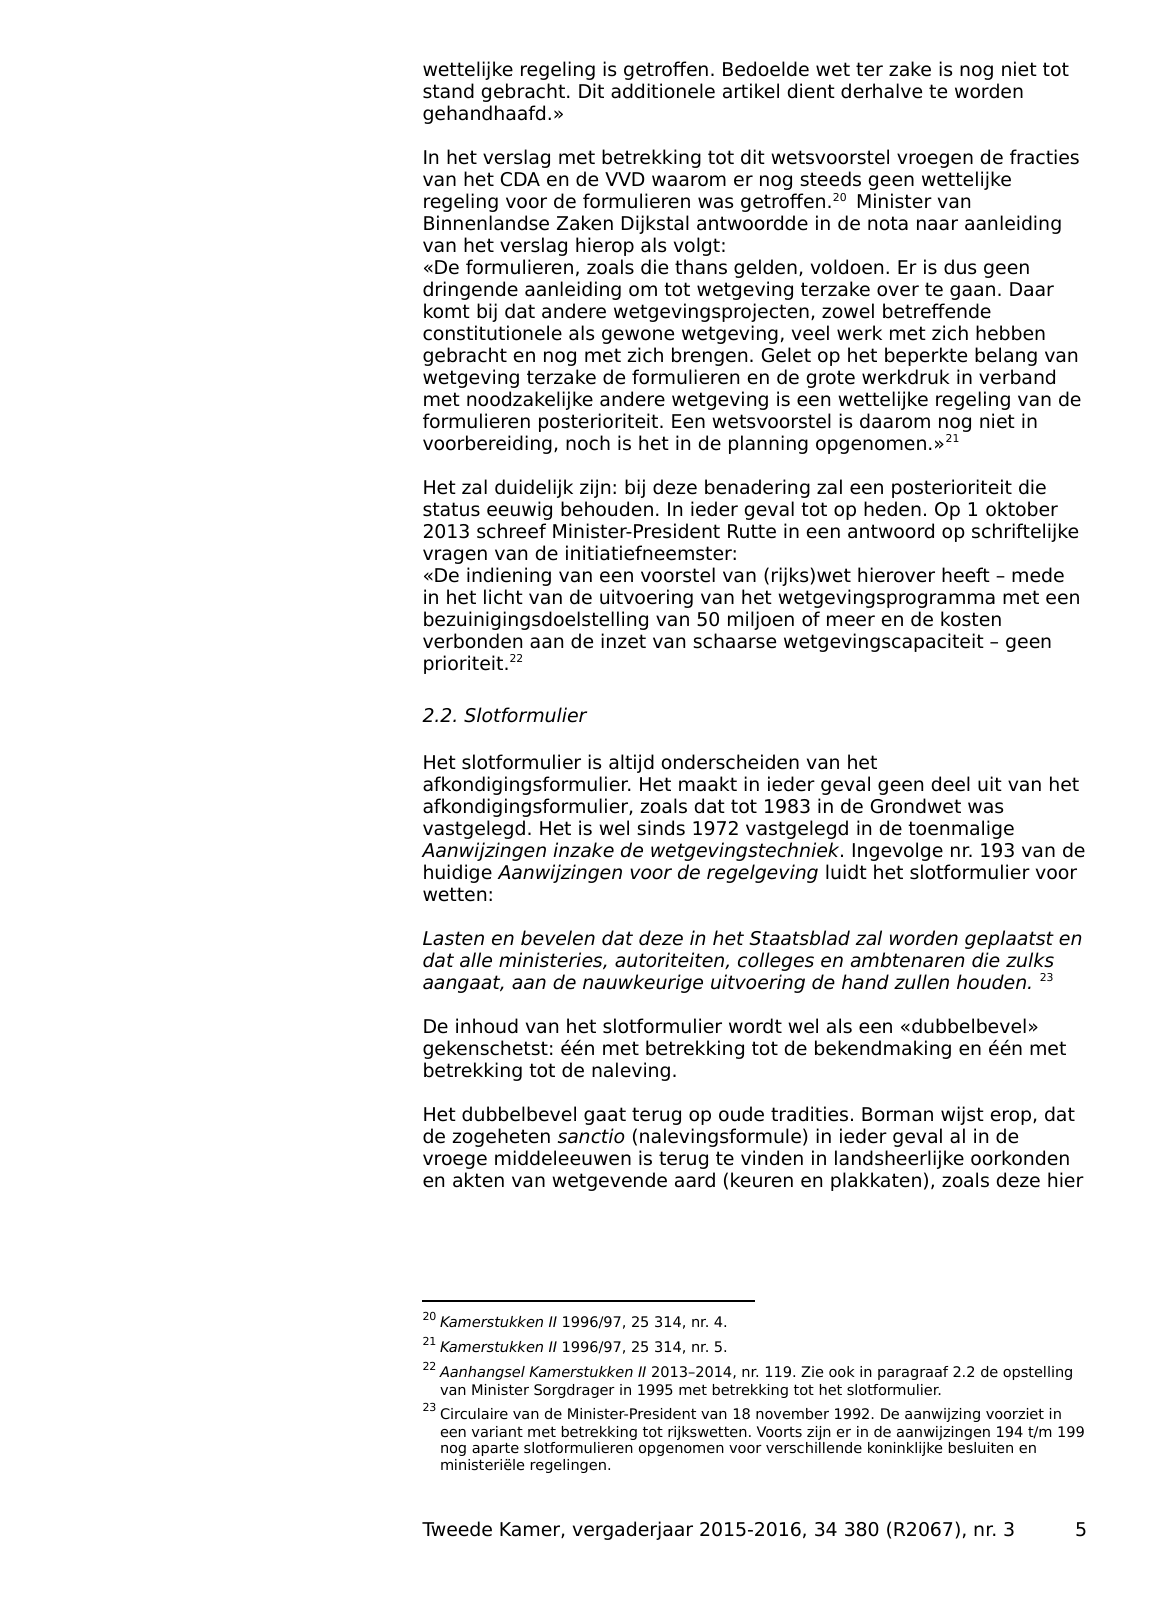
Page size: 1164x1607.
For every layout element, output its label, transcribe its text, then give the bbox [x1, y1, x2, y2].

text Kamerstukken II 1996/97, 25 314, nr. 4. [422, 1310, 1087, 1332]
text Kamerstukken II 1996/97, 25 314, nr. 5. [422, 1335, 1087, 1357]
subtitle 2.2. Slotformulier [422, 705, 1087, 727]
text De inhoud van het slotformulier wordt wel als een «dubbelbevel» gekenschetst: één met betrekking tot de bekendmaking en één met betrekking tot de naleving. [422, 1016, 1087, 1082]
text wettelijke regeling is getroffen. Bedoelde wet ter zake is nog niet tot stand gebracht. Dit additionele artikel dient derhalve te worden gehandhaafd.» [422, 59, 1087, 125]
text Aanhangsel Kamerstukken II 2013–2014, nr. 119. Zie ook in paragraaf 2.2 de opstelling van Minister Sorgdrager in 1995 met betrekking tot het slotformulier. [422, 1360, 1087, 1399]
text Het dubbelbevel gaat terug op oude tradities. Borman wijst erop, dat de zogeheten sanctio (nalevingsformule) in ieder geval al in de vroege middeleeuwen is terug te vinden in landsheerlijke oorkonden en akten van wetgevende aard (keuren en plakkaten), zoals deze hier [422, 1104, 1087, 1192]
text «De indiening van een voorstel van (rijks)wet hierover heeft – mede in het licht van de uitvoering van het wetgevingsprogramma met een bezuinigingsdoelstelling van 50 miljoen of meer en de kosten verbonden aan de inzet van schaarse wetgevingscapaciteit – geen prioriteit. [422, 565, 1087, 675]
text Lasten en bevelen dat deze in het Staatsblad zal worden geplaatst en dat alle ministeries, autoriteiten, colleges en ambtenaren die zulks aangaat, aan de nauwkeurige uitvoering de hand zullen houden. [422, 928, 1087, 994]
text In het verslag met betrekking tot dit wetsvoorstel vroegen de fracties van het CDA en de VVD waarom er nog steeds geen wettelijke regeling voor de formulieren was getroffen. Minister van Binnenlandse Zaken Dijkstal antwoordde in de nota naar aanleiding van het verslag hierop als volgt: [422, 147, 1087, 257]
text Circulaire van de Minister-President van 18 november 1992. De aanwijzing voorziet in een variant met betrekking tot rijkswetten. Voorts zijn er in de aanwijzingen 194 t/m 199 nog aparte slotformulieren opgenomen voor verschillende koninklijke besluiten en ministeriële regelingen. [422, 1402, 1087, 1474]
text Het zal duidelijk zijn: bij deze benadering zal een posterioriteit die status eeuwig behouden. In ieder geval tot op heden. Op 1 oktober 2013 schreef Minister-President Rutte in een antwoord op schriftelijke vragen van de initiatiefneemster: [422, 477, 1087, 565]
text Het slotformulier is altijd onderscheiden van het afkondigingsformulier. Het maakt in ieder geval geen deel uit van het afkondigingsformulier, zoals dat tot 1983 in de Grondwet was vastgelegd. Het is wel sinds 1972 vastgelegd in de toenmalige Aanwijzingen inzake de wetgevingstechniek. Ingevolge nr. 193 van de huidige Aanwijzingen voor de regelgeving luidt het slotformulier voor wetten: [422, 752, 1087, 906]
text «De formulieren, zoals die thans gelden, voldoen. Er is dus geen dringende aanleiding om tot wetgeving terzake over te gaan. Daar komt bij dat andere wetgevingsprojecten, zowel betreffende constitutionele als gewone wetgeving, veel werk met zich hebben gebracht en nog met zich brengen. Gelet op het beperkte belang van wetgeving terzake de formulieren en de grote werkdruk in verband met noodzakelijke andere wetgeving is een wettelijke regeling van de formulieren posterioriteit. Een wetsvoorstel is daarom nog niet in voorbereiding, noch is het in de planning opgenomen.» [422, 257, 1087, 455]
